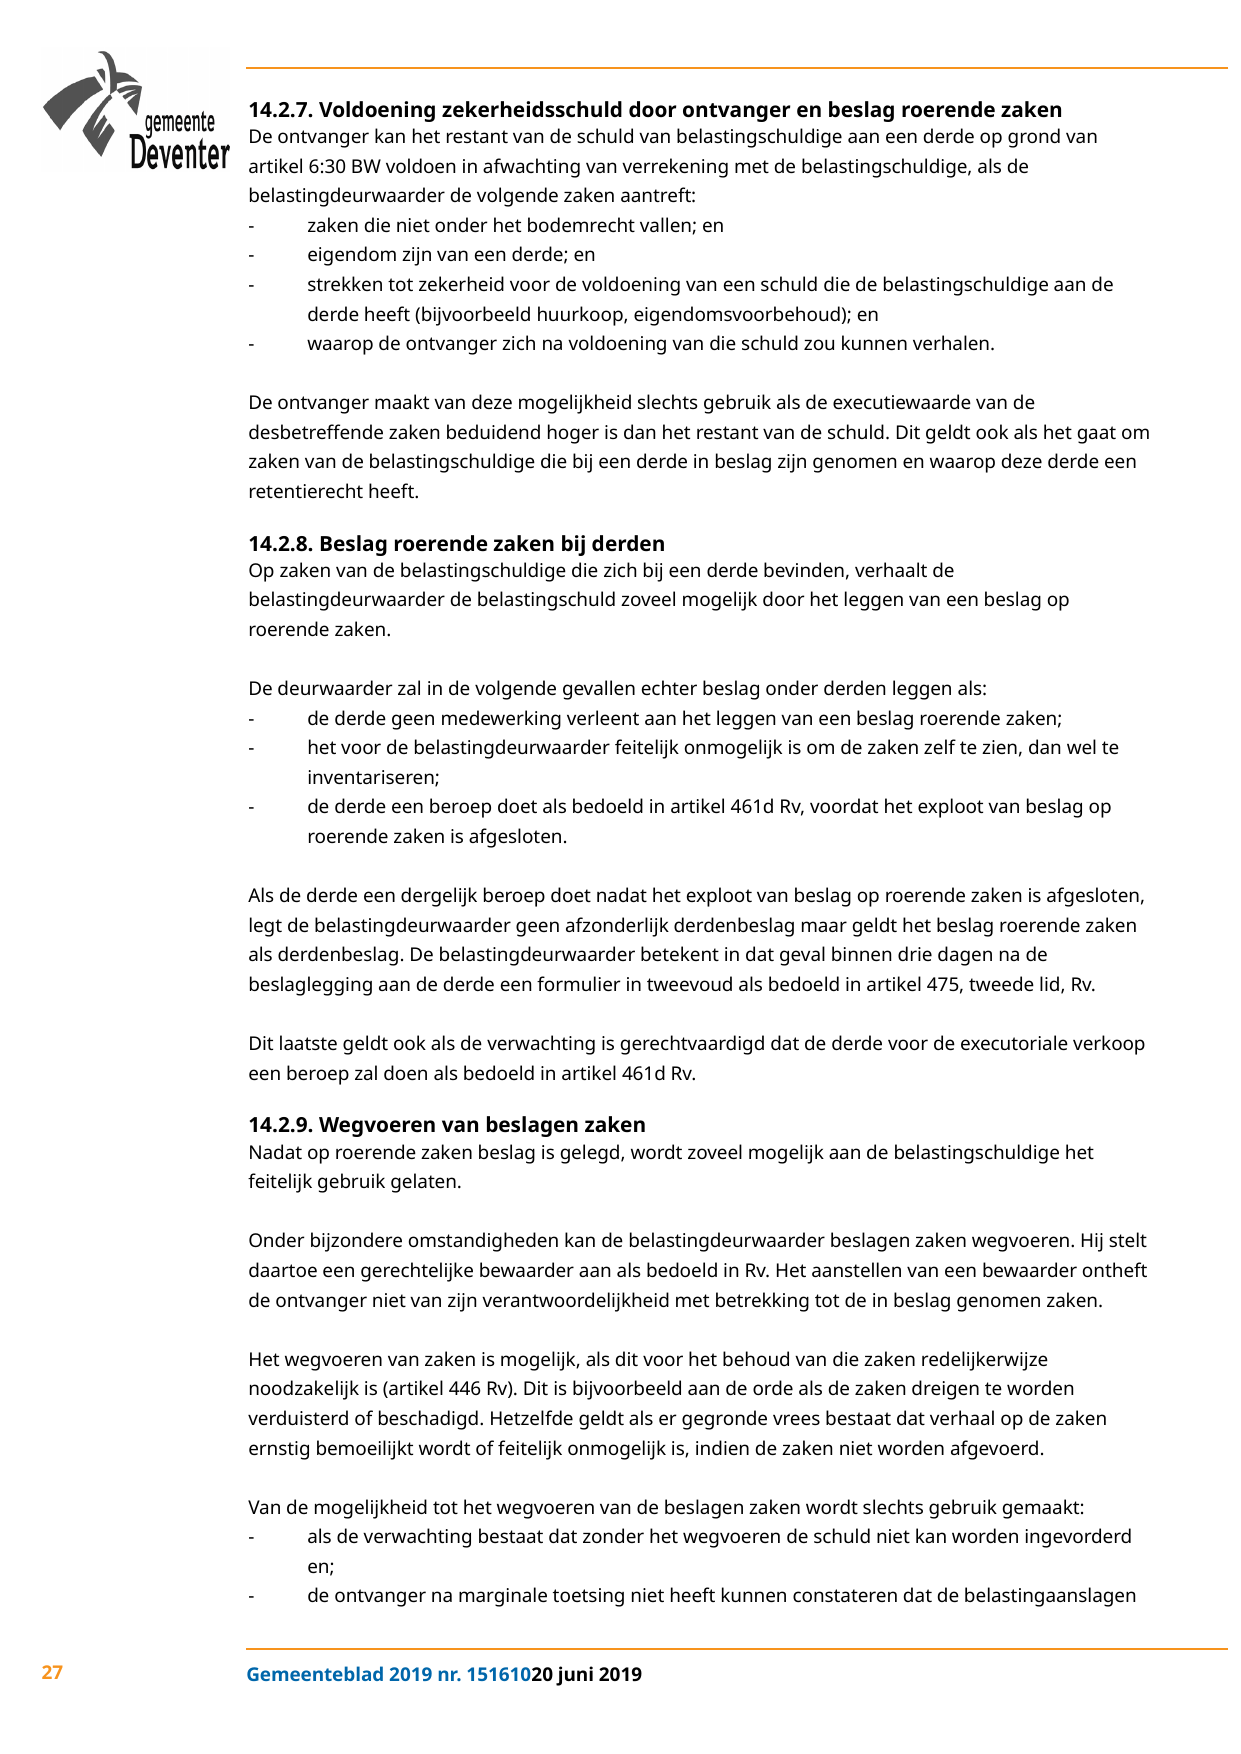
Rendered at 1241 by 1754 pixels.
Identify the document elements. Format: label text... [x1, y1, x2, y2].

list de ontvanger na marginale toetsing niet heeft kunnen constateren dat de belastingaanslagen [248, 1583, 1152, 1608]
text Het wegvoeren van zaken is mogelijk, als dit voor het behoud van die zaken redelijkerwijze noodzakelijk is (artikel 446 Rv). Dit is bijvoorbeeld aan de orde als de zaken dreigen te worden verduisterd of beschadigd. Hetzelfde geldt als er gegronde vrees bestaat dat verhaal op de zaken ernstig bemoeilijkt wordt of feitelijk onmogelijk is, indien de zaken niet worden afgevoerd. [248, 1346, 1152, 1460]
text Van de mogelijkheid tot het wegvoeren van de beslagen zaken wordt slechts gebruik gemaakt: [248, 1494, 1152, 1519]
text 14.2.9. Wegvoeren van beslagen zaken [248, 1110, 1152, 1139]
list strekken tot zekerheid voor de voldoening van een schuld die de belastingschuldige aan de derde heeft (bijvoorbeeld huurkoop, eigendomsvoorbehoud); en [248, 271, 1152, 326]
text De ontvanger maakt van deze mogelijkheid slechts gebruik als de executiewaarde van de desbetreffende zaken beduidend hoger is dan het restant van de schuld. Dit geldt ook als het gaat om zaken van de belastingschuldige die bij een derde in beslag zijn genomen en waarop deze derde een retentierecht heeft. [248, 389, 1152, 504]
text 14.2.8. Beslag roerende zaken bij derden [248, 529, 1152, 557]
text Op zaken van de belastingschuldige die zich bij een derde bevinden, verhaalt de belastingdeurwaarder de belastingschuld zoveel mogelijk door het leggen van een beslag op roerende zaken. [248, 557, 1152, 642]
text 14.2.7. Voldoening zekerheidsschuld door ontvanger en beslag roerende zaken [248, 95, 1152, 123]
text Nadat op roerende zaken beslag is gelegd, wordt zoveel mogelijk aan de belastingschuldige het feitelijk gebruik gelaten. [248, 1139, 1152, 1194]
text Als de derde een dergelijk beroep doet nadat het exploot van beslag op roerende zaken is afgesloten, legt de belastingdeurwaarder geen afzonderlijk derdenbeslag maar geldt het beslag roerende zaken als derdenbeslag. De belastingdeurwaarder betekent in dat geval binnen drie dagen na de beslaglegging aan de derde een formulier in tweevoud als bedoeld in artikel 475, tweede lid, Rv. [248, 882, 1152, 997]
list de derde geen medewerking verleent aan het leggen van een beslag roerende zaken; [248, 705, 1152, 731]
picture [41, 47, 231, 172]
text De ontvanger kan het restant van de schuld van belastingschuldige aan een derde op grond van artikel 6:30 BW voldoen in afwachting van verrekening met de belastingschuldige, als de belastingdeurwaarder de volgende zaken aantreft: [248, 123, 1152, 208]
list het voor de belastingdeurwaarder feitelijk onmogelijk is om de zaken zelf te zien, dan wel te inventariseren; [248, 734, 1152, 790]
list waarop de ontvanger zich na voldoening van die schuld zou kunnen verhalen. [248, 330, 1152, 356]
text Dit laatste geldt ook als de verwachting is gerechtvaardigd dat de derde voor de executoriale verkoop een beroep zal doen als bedoeld in artikel 461d Rv. [248, 1030, 1152, 1086]
text Onder bijzondere omstandigheden kan de belastingdeurwaarder beslagen zaken wegvoeren. Hij stelt daartoe een gerechtelijke bewaarder aan als bedoeld in Rv. Het aanstellen van een bewaarder ontheft de ontvanger niet van zijn verantwoordelijkheid met betrekking tot de in beslag genomen zaken. [248, 1228, 1152, 1312]
list zaken die niet onder het bodemrecht vallen; en [248, 212, 1152, 238]
list de derde een beroep doet als bedoeld in artikel 461d Rv, voordat het exploot van beslag op roerende zaken is afgesloten. [248, 794, 1152, 849]
list eigendom zijn van een derde; en [248, 242, 1152, 267]
list als de verwachting bestaat dat zonder het wegvoeren de schuld niet kan worden ingevorderd en; [248, 1523, 1152, 1579]
text De deurwaarder zal in de volgende gevallen echter beslag onder derden leggen als: [248, 675, 1152, 701]
